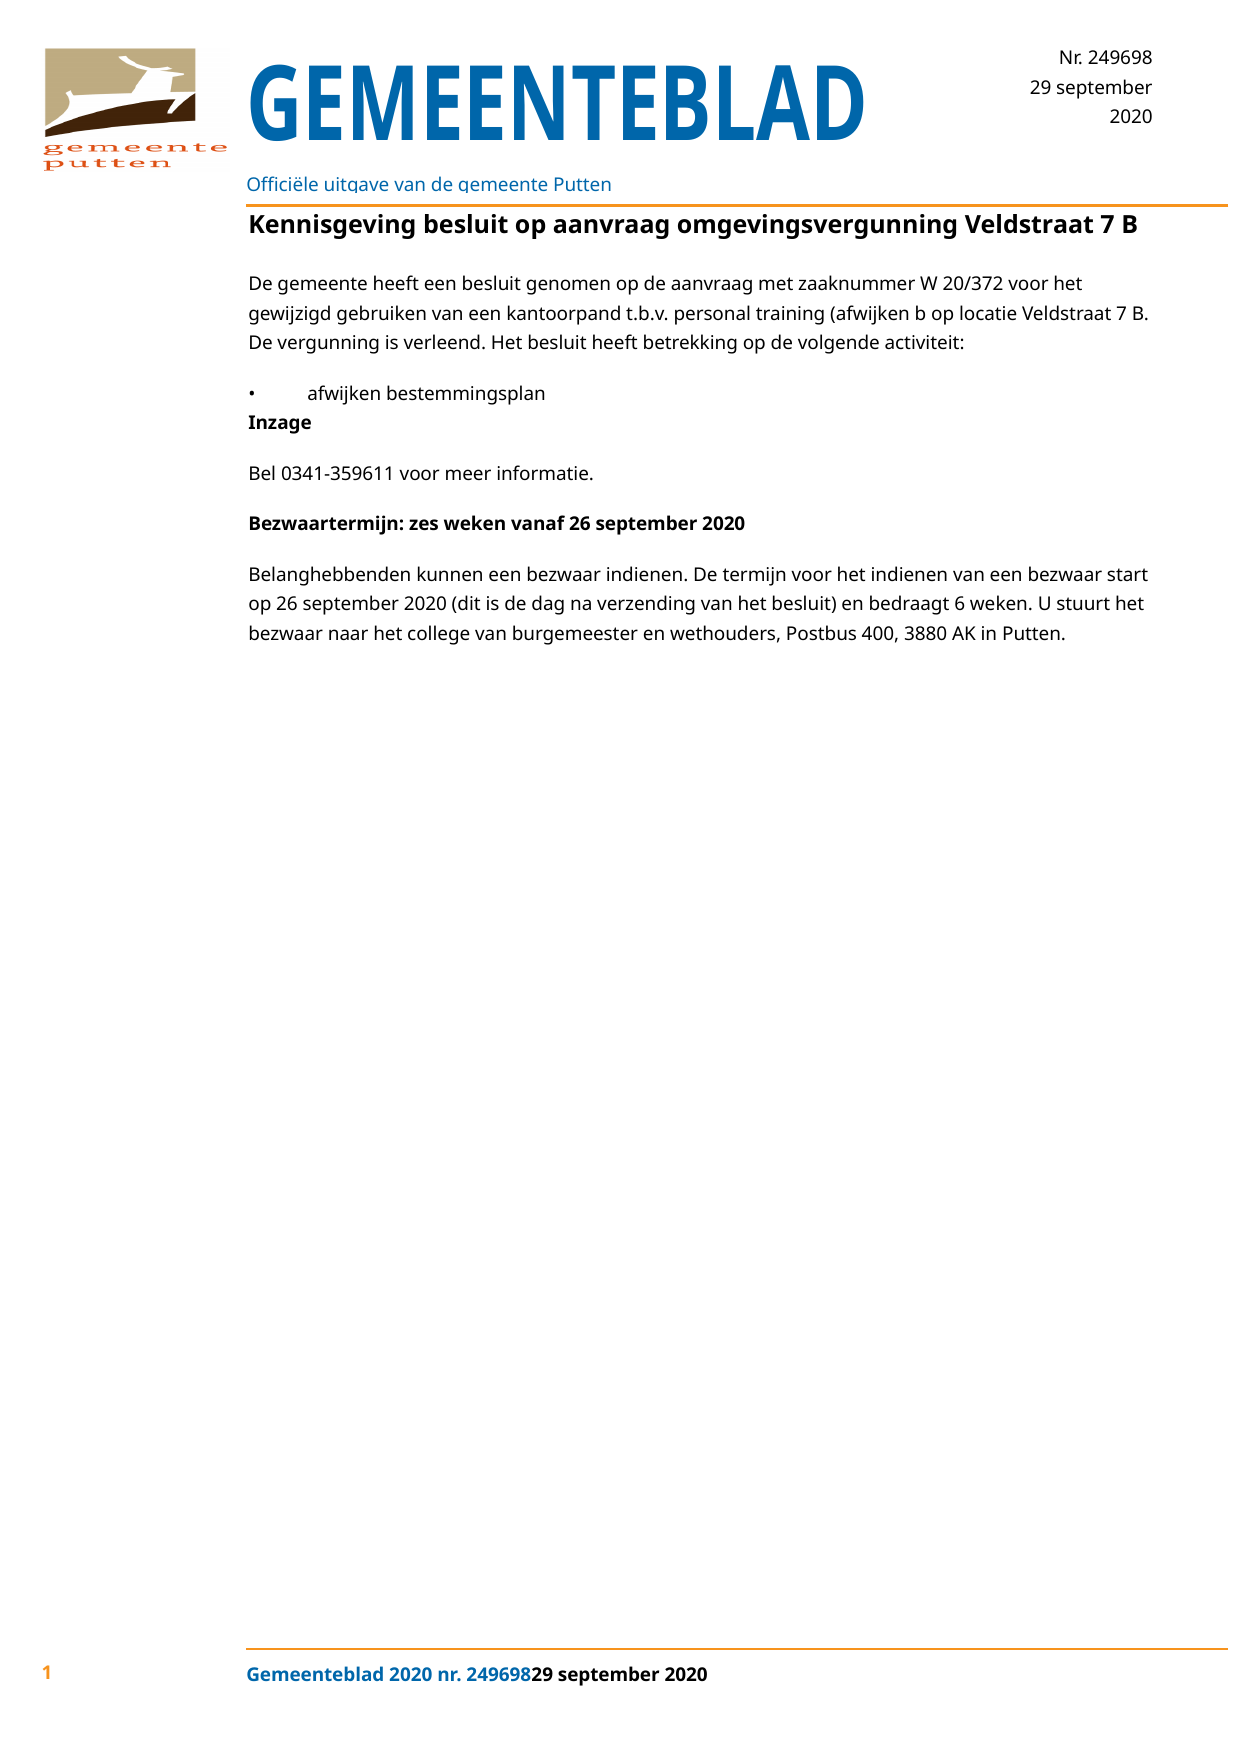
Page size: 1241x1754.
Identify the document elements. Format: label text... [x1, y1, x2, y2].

list afwijken bestemmingsplan [248, 380, 1152, 406]
text Inzage [248, 409, 1152, 435]
text Kennisgeving besluit op aanvraag omgevingsvergunning Veldstraat 7 B [248, 207, 1152, 241]
text Bezwaartermijn: zes weken vanaf 26 september 2020 [248, 510, 1152, 536]
picture [41, 47, 231, 172]
text De gemeente heeft een besluit genomen op de aanvraag met zaaknummer W 20/372 voor het gewijzigd gebruiken van een kantoorpand t.b.v. personal training (afwijken b op locatie Veldstraat 7 B. De vergunning is verleend. Het besluit heeft betrekking op de volgende activiteit: [248, 270, 1152, 355]
text Belanghebbenden kunnen een bezwaar indienen. De termijn voor het indienen van een bezwaar start op 26 september 2020 (dit is de dag na verzending van het besluit) en bedraagt 6 weken. U stuurt het bezwaar naar het college van burgemeester en wethouders, Postbus 400, 3880 AK in Putten. [248, 561, 1152, 646]
text Bel 0341-359611 voor meer informatie. [248, 460, 1152, 486]
